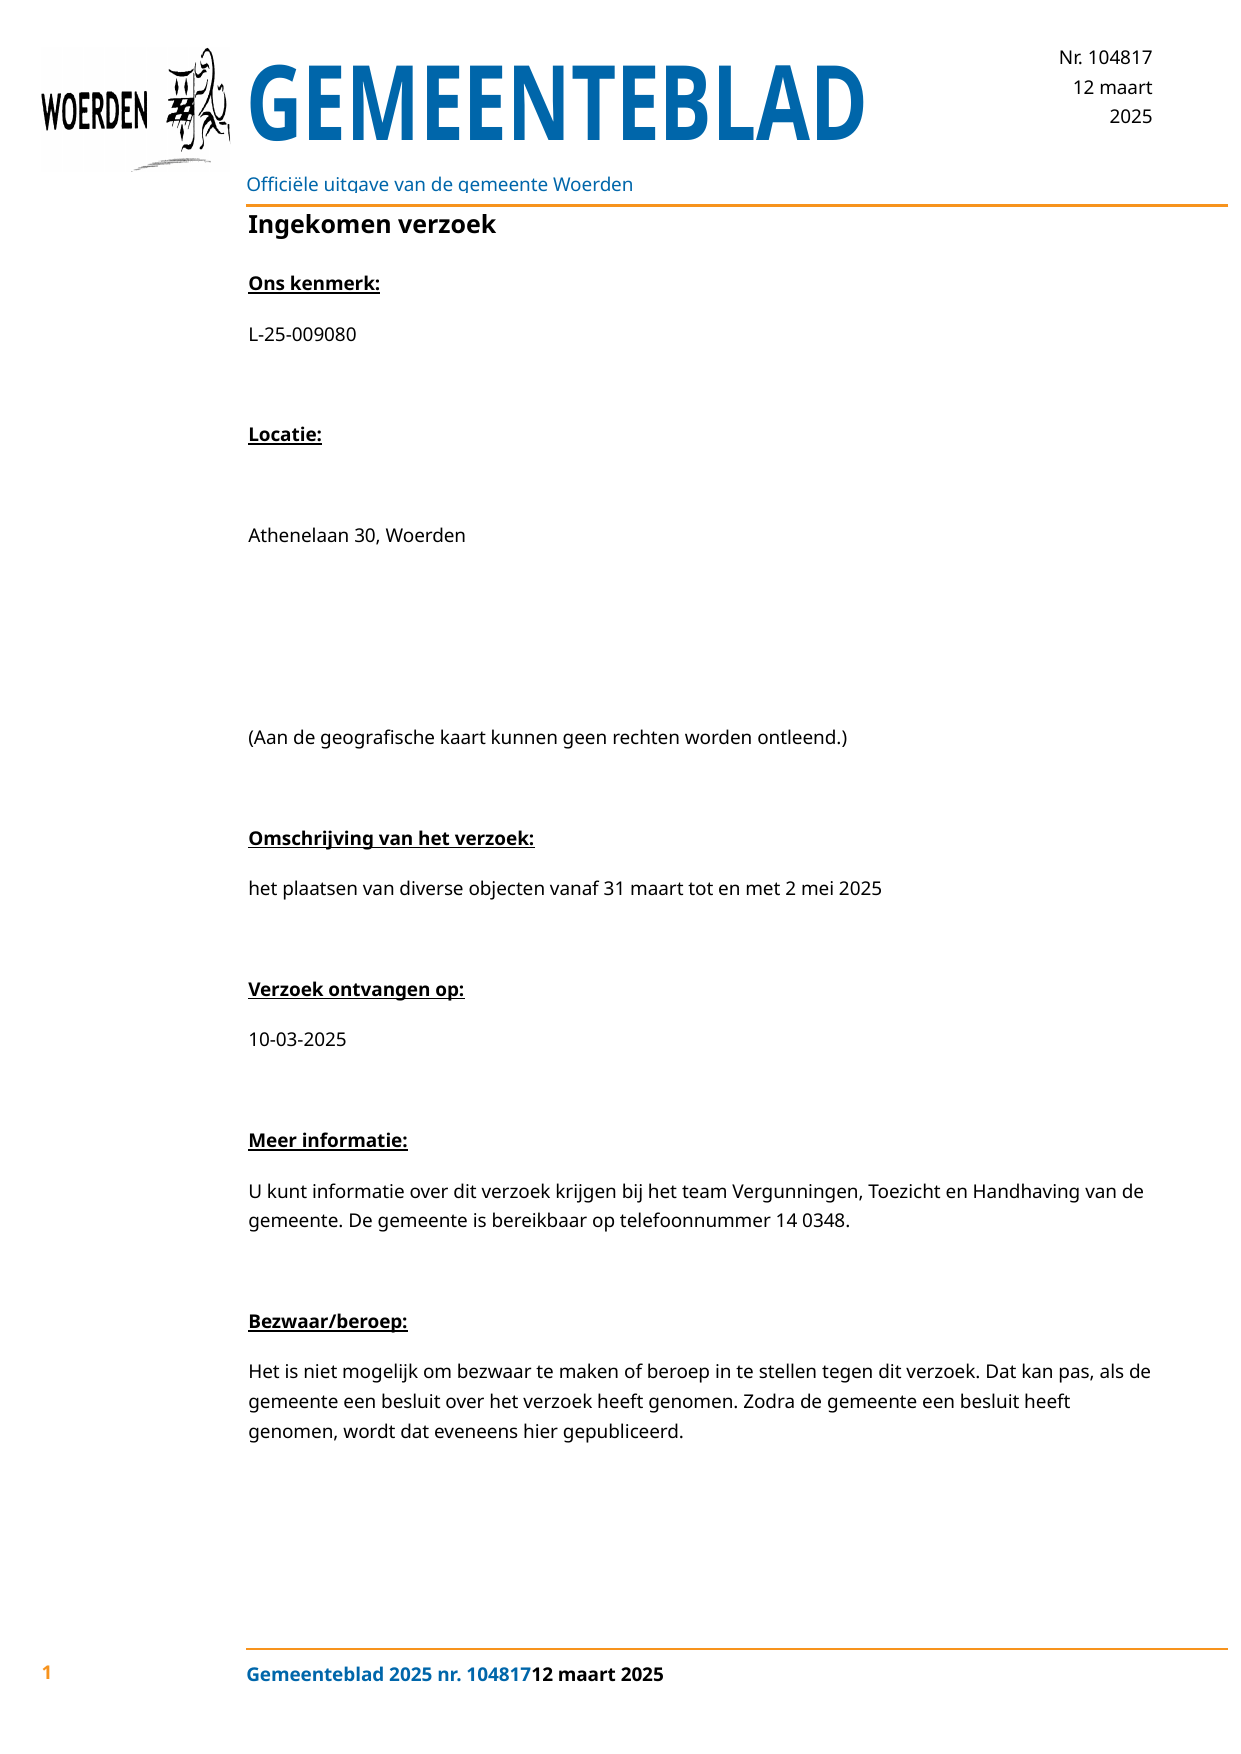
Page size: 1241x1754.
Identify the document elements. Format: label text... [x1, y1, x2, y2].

text het plaatsen van diverse objecten vanaf 31 maart tot en met 2 mei 2025 [248, 875, 1152, 901]
text Verzoek ontvangen op: [248, 976, 1152, 1002]
text Ons kenmerk: [248, 270, 1152, 296]
text Athenelaan 30, Woerden [248, 522, 1152, 548]
text Ingekomen verzoek [248, 207, 1152, 241]
text Bezwaar/beroep: [248, 1308, 1152, 1334]
text Locatie: [248, 422, 1152, 447]
text U kunt informatie over dit verzoek krijgen bij het team Vergunningen, Toezicht en Handhaving van de gemeente. De gemeente is bereikbaar op telefoonnummer 14 0348. [248, 1178, 1152, 1233]
picture [41, 47, 231, 172]
text 10-03-2025 [248, 1027, 1152, 1052]
text Meer informatie: [248, 1127, 1152, 1153]
text Omschrijving van het verzoek: [248, 825, 1152, 851]
text Het is niet mogelijk om bezwaar te maken of beroep in te stellen tegen dit verzoek. Dat kan pas, als de gemeente een besluit over het verzoek heeft genomen. Zodra de gemeente een besluit heeft genomen, wordt dat eveneens hier gepubliceerd. [248, 1359, 1152, 1443]
text (Aan de geografische kaart kunnen geen rechten worden ontleend.) [248, 724, 1152, 750]
text L-25-009080 [248, 321, 1152, 346]
